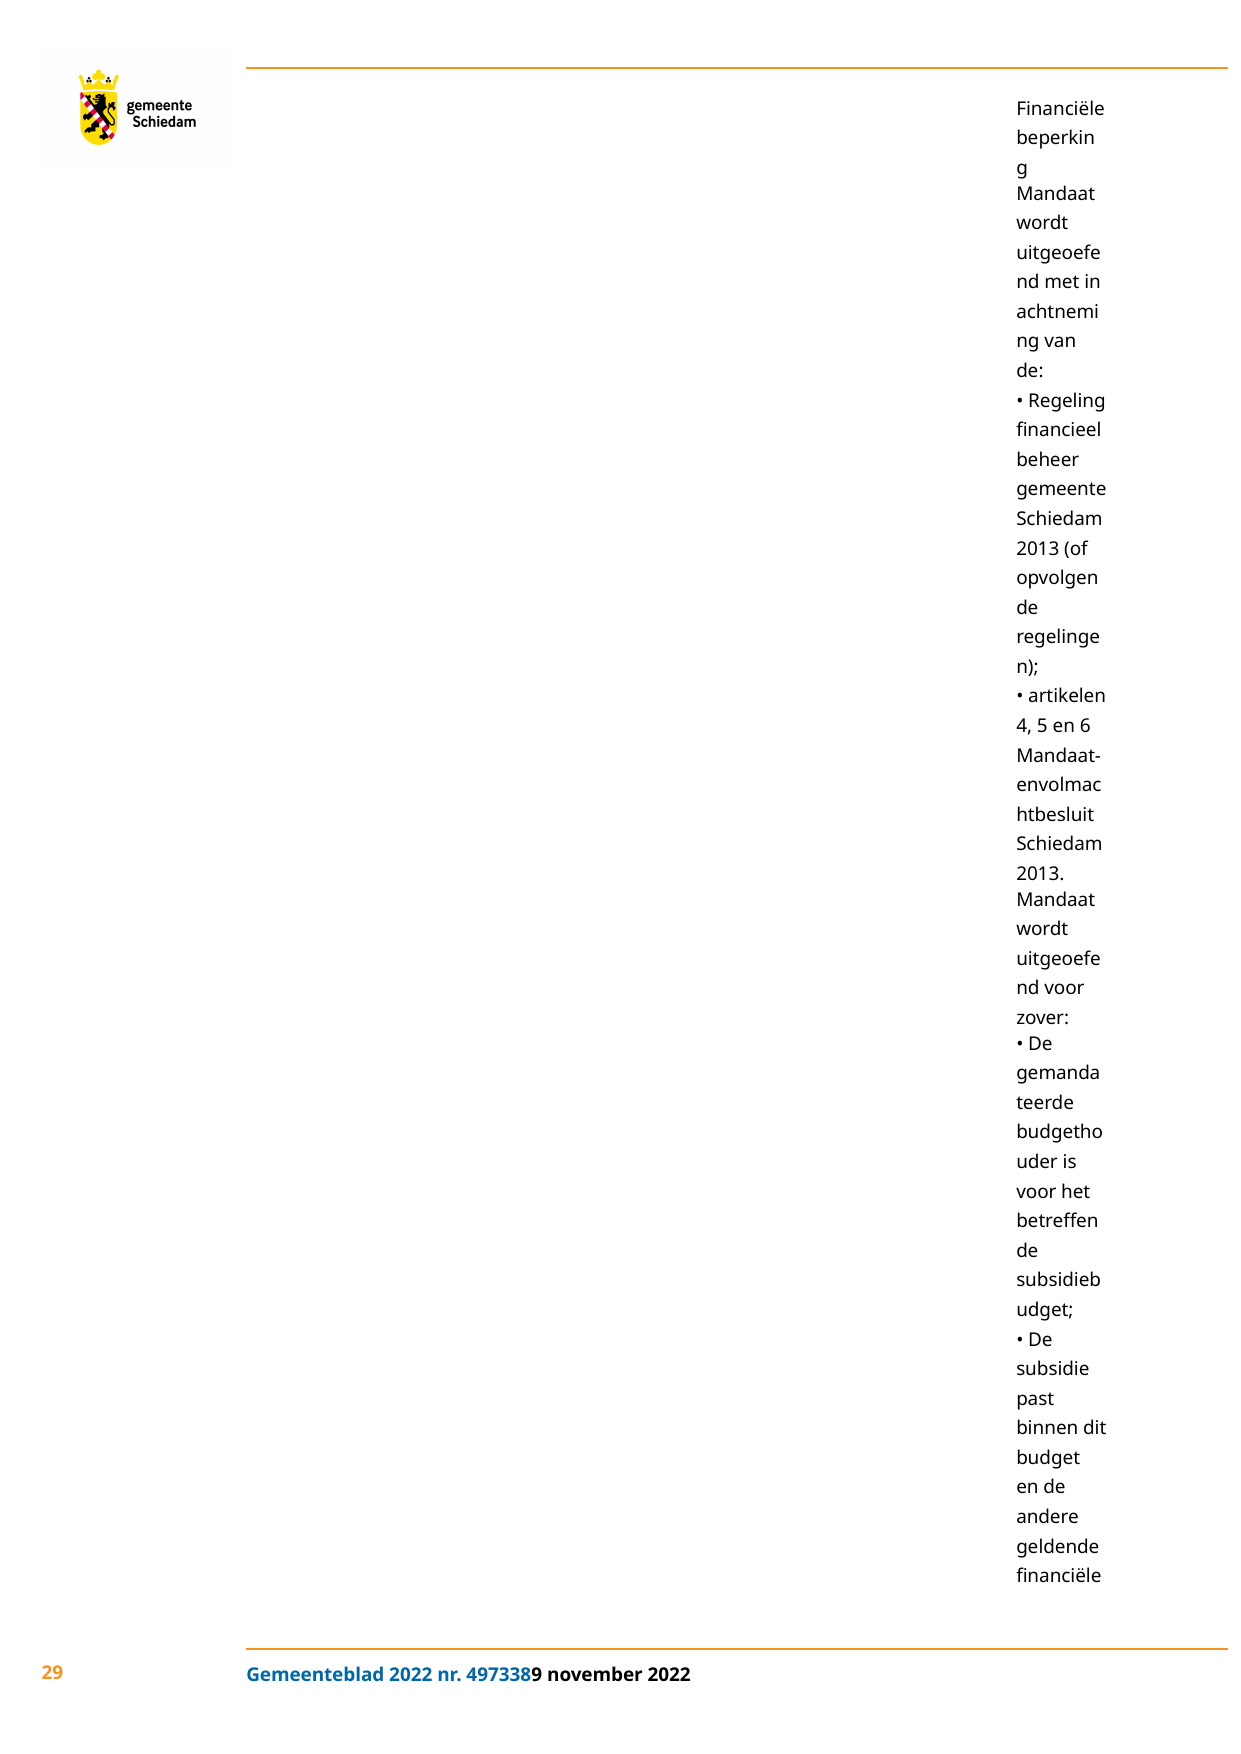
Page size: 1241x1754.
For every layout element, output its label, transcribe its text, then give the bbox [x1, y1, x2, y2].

table_cell [722, 95, 903, 180]
table_cell [338, 95, 542, 180]
table_cell [1129, 1030, 1152, 1588]
table_cell [722, 180, 903, 886]
table_cell [338, 886, 542, 1030]
picture [41, 47, 231, 172]
table_cell [248, 95, 338, 180]
table_cell [338, 1030, 542, 1588]
table_cell [903, 95, 1016, 1588]
table_cell [338, 180, 542, 886]
table_cell [542, 1030, 722, 1588]
table_cell Mandaat wordt uitgeoefend met in achtneming van de: • Regeling financieel beheer gemeente Schiedam 2013 (of opvolgende regelingen); • artikelen 4, 5 en 6 Mandaat- envolmachtbesluit Schiedam 2013. [1016, 180, 1106, 886]
table_cell • De gemandateerde budgethouder is voor het betreffende subsidiebudget; • De subsidie past binnen dit budget en de andere geldende financiële [1016, 1030, 1106, 1588]
table_cell [1106, 1030, 1129, 1588]
table_cell [248, 1030, 338, 1588]
table_cell [542, 95, 722, 180]
table_cell [248, 180, 338, 886]
table_cell [1129, 180, 1152, 886]
table_cell Financiële beperking [1016, 95, 1106, 180]
table_cell [1106, 180, 1129, 886]
table_cell [248, 886, 338, 1030]
table_cell [1129, 886, 1152, 1030]
table_cell [1129, 95, 1152, 180]
table_cell Mandaat wordt uitgeoefend voor zover: [1016, 886, 1106, 1030]
table_cell [1106, 95, 1129, 180]
table_cell [722, 1030, 903, 1588]
table_cell [542, 886, 722, 1030]
table_cell [722, 886, 903, 1030]
table_cell [1106, 886, 1129, 1030]
table_cell [542, 180, 722, 886]
